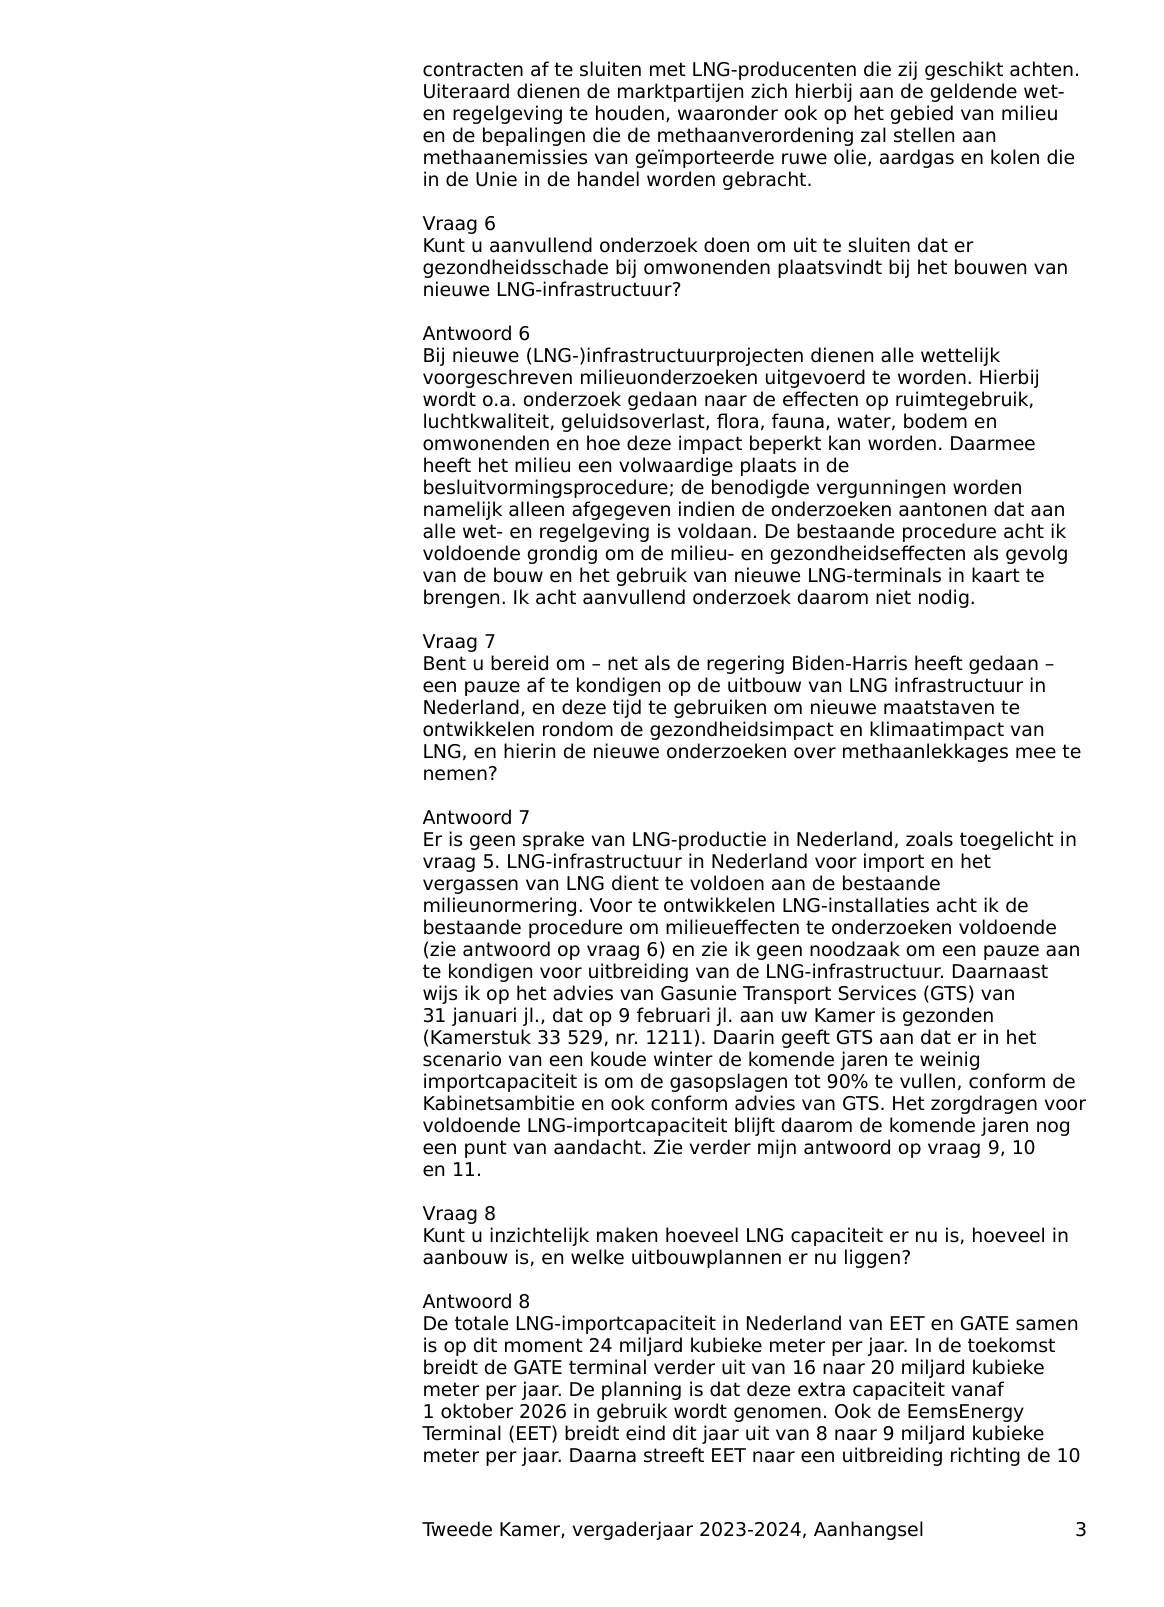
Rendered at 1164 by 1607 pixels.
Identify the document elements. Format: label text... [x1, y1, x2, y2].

text Antwoord 7 [422, 807, 1087, 829]
text De totale LNG-importcapaciteit in Nederland van EET en GATE samen is op dit moment 24 miljard kubieke meter per jaar. In de toekomst breidt de GATE terminal verder uit van 16 naar 20 miljard kubieke meter per jaar. De planning is dat deze extra capaciteit vanaf 1 oktober 2026 in gebruik wordt genomen. Ook de EemsEnergy Terminal (EET) breidt eind dit jaar uit van 8 naar 9 miljard kubieke meter per jaar. Daarna streeft EET naar een uitbreiding richting de 10 [422, 1313, 1087, 1467]
text Antwoord 6 [422, 323, 1087, 345]
text Vraag 8 [422, 1203, 1087, 1225]
text Bent u bereid om – net als de regering Biden-Harris heeft gedaan – een pauze af te kondigen op de uitbouw van LNG infrastructuur in Nederland, en deze tijd te gebruiken om nieuwe maatstaven te ontwikkelen rondom de gezondheidsimpact en klimaatimpact van LNG, en hierin de nieuwe onderzoeken over methaanlekkages mee te nemen? [422, 653, 1087, 785]
text Vraag 6 [422, 213, 1087, 235]
text Antwoord 8 [422, 1291, 1087, 1313]
text Kunt u aanvullend onderzoek doen om uit te sluiten dat er gezondheidsschade bij omwonenden plaatsvindt bij het bouwen van nieuwe LNG-infrastructuur? [422, 235, 1087, 301]
text contracten af te sluiten met LNG-producenten die zij geschikt achten. Uiteraard dienen de marktpartijen zich hierbij aan de geldende wet- en regelgeving te houden, waaronder ook op het gebied van milieu en de bepalingen die de methaanverordening zal stellen aan methaanemissies van geïmporteerde ruwe olie, aardgas en kolen die in de Unie in de handel worden gebracht. [422, 59, 1087, 191]
text Vraag 7 [422, 631, 1087, 653]
text Er is geen sprake van LNG-productie in Nederland, zoals toegelicht in vraag 5. LNG-infrastructuur in Nederland voor import en het vergassen van LNG dient te voldoen aan de bestaande milieunormering. Voor te ontwikkelen LNG-installaties acht ik de bestaande procedure om milieueffecten te onderzoeken voldoende (zie antwoord op vraag 6) en zie ik geen noodzaak om een pauze aan te kondigen voor uitbreiding van de LNG-infrastructuur. Daarnaast wijs ik op het advies van Gasunie Transport Services (GTS) van 31 januari jl., dat op 9 februari jl. aan uw Kamer is gezonden (Kamerstuk 33 529, nr. 1211). Daarin geeft GTS aan dat er in het scenario van een koude winter de komende jaren te weinig importcapaciteit is om de gasopslagen tot 90% te vullen, conform de Kabinetsambitie en ook conform advies van GTS. Het zorgdragen voor voldoende LNG-importcapaciteit blijft daarom de komende jaren nog een punt van aandacht. Zie verder mijn antwoord op vraag 9, 10 en 11. [422, 829, 1087, 1181]
text Bij nieuwe (LNG-)infrastructuurprojecten dienen alle wettelijk voorgeschreven milieuonderzoeken uitgevoerd te worden. Hierbij wordt o.a. onderzoek gedaan naar de effecten op ruimtegebruik, luchtkwaliteit, geluidsoverlast, flora, fauna, water, bodem en omwonenden en hoe deze impact beperkt kan worden. Daarmee heeft het milieu een volwaardige plaats in de besluitvormingsprocedure; de benodigde vergunningen worden namelijk alleen afgegeven indien de onderzoeken aantonen dat aan alle wet- en regelgeving is voldaan. De bestaande procedure acht ik voldoende grondig om de milieu- en gezondheidseffecten als gevolg van de bouw en het gebruik van nieuwe LNG-terminals in kaart te brengen. Ik acht aanvullend onderzoek daarom niet nodig. [422, 345, 1087, 609]
text Kunt u inzichtelijk maken hoeveel LNG capaciteit er nu is, hoeveel in aanbouw is, en welke uitbouwplannen er nu liggen? [422, 1225, 1087, 1269]
